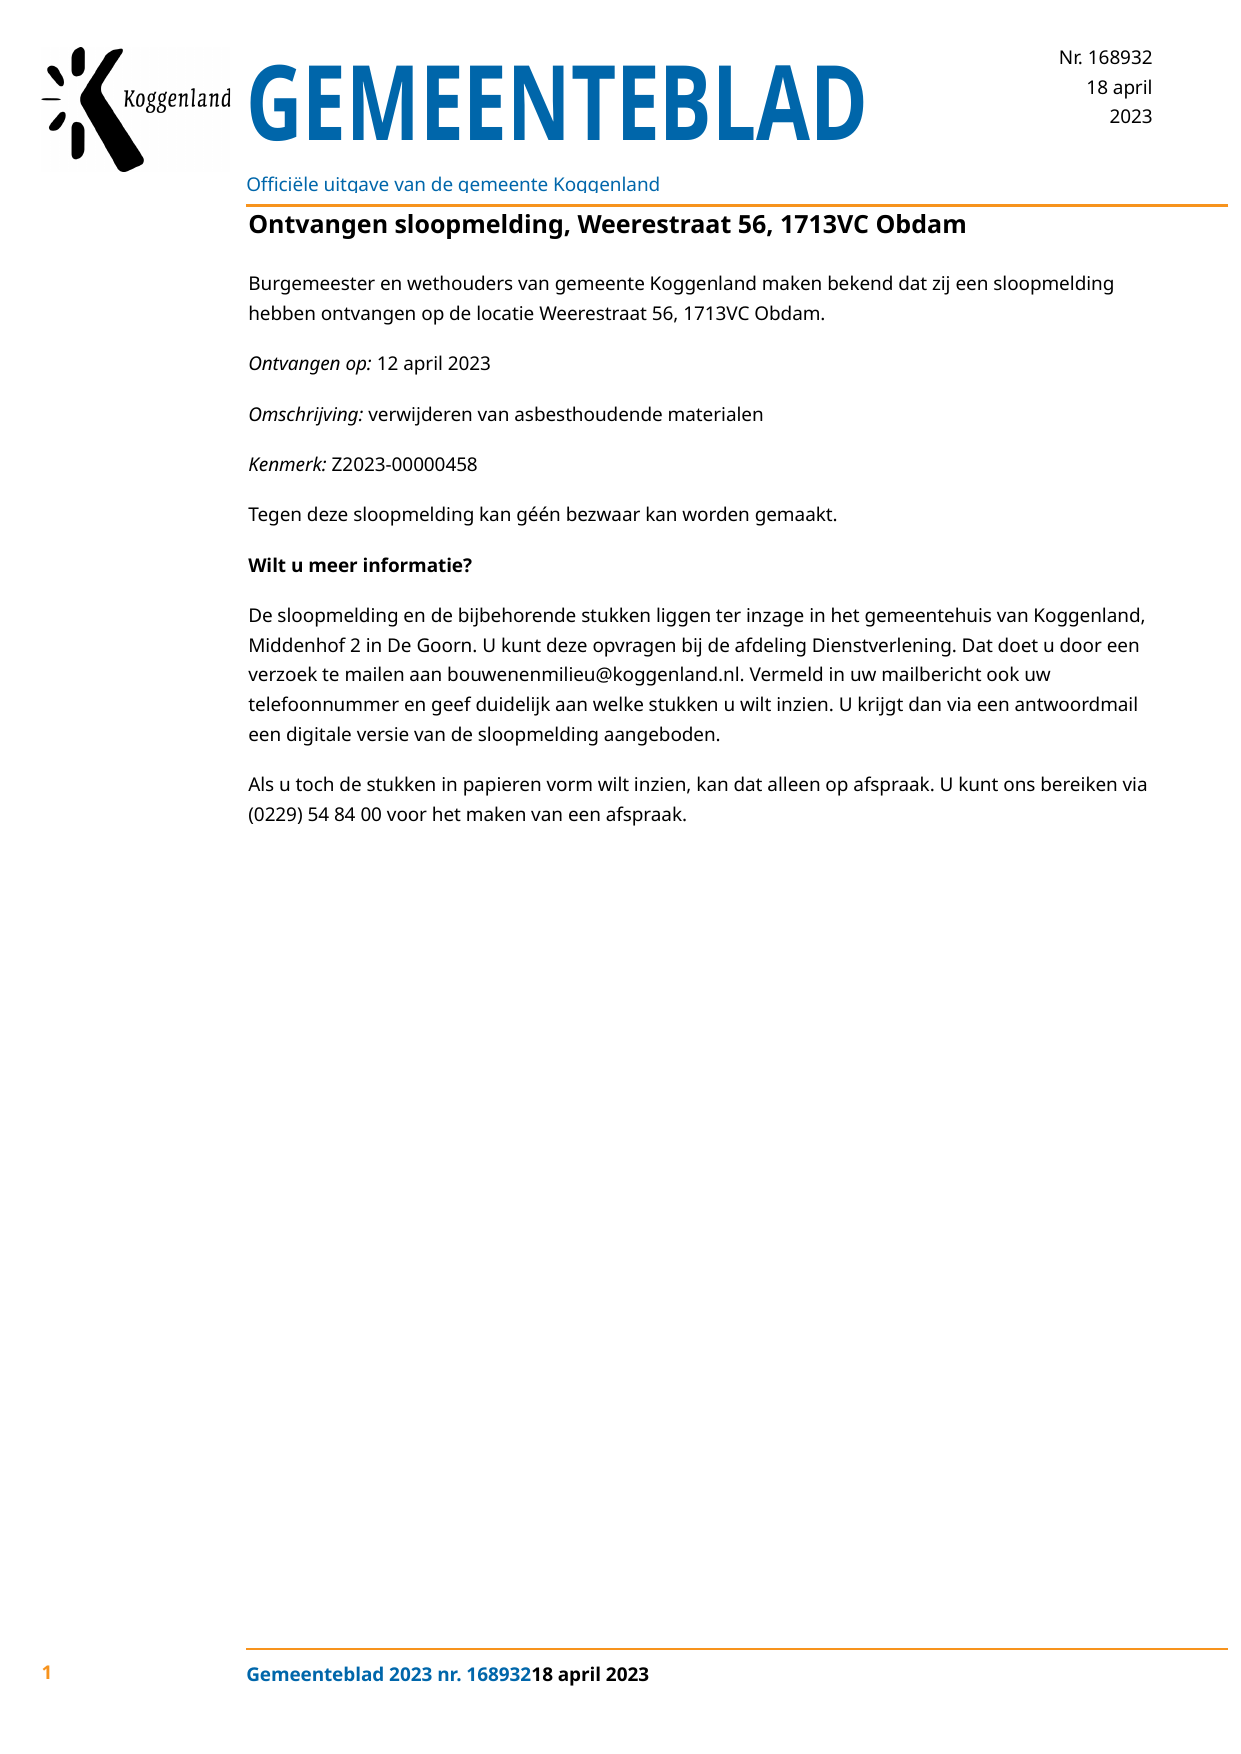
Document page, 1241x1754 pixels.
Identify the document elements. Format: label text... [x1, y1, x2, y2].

text Ontvangen sloopmelding, Weerestraat 56, 1713VC Obdam [248, 207, 1152, 241]
text Als u toch de stukken in papieren vorm wilt inzien, kan dat alleen op afspraak. U kunt ons bereiken via (0229) 54 84 00 voor het maken van een afspraak. [248, 771, 1152, 826]
text Ontvangen op: 12 april 2023 [248, 350, 1152, 376]
text Tegen deze sloopmelding kan géén bezwaar kan worden gemaakt. [248, 502, 1152, 527]
text Burgemeester en wethouders van gemeente Koggenland maken bekend dat zij een sloopmelding hebben ontvangen op de locatie Weerestraat 56, 1713VC Obdam. [248, 270, 1152, 326]
text Kenmerk: Z2023-00000458 [248, 451, 1152, 477]
text De sloopmelding en de bijbehorende stukken liggen ter inzage in het gemeentehuis van Koggenland, Middenhof 2 in De Goorn. U kunt deze opvragen bij de afdeling Dienstverlening. Dat doet u door een verzoek te mailen aan bouwenenmilieu@koggenland.nl. Vermeld in uw mailbericht ook uw telefoonnummer en geef duidelijk aan welke stukken u wilt inzien. U krijgt dan via een antwoordmail een digitale versie van de sloopmelding aangeboden. [248, 602, 1152, 746]
text Wilt u meer informatie? [248, 552, 1152, 578]
picture [41, 47, 231, 172]
text Omschrijving: verwijderen van asbesthoudende materialen [248, 401, 1152, 426]
